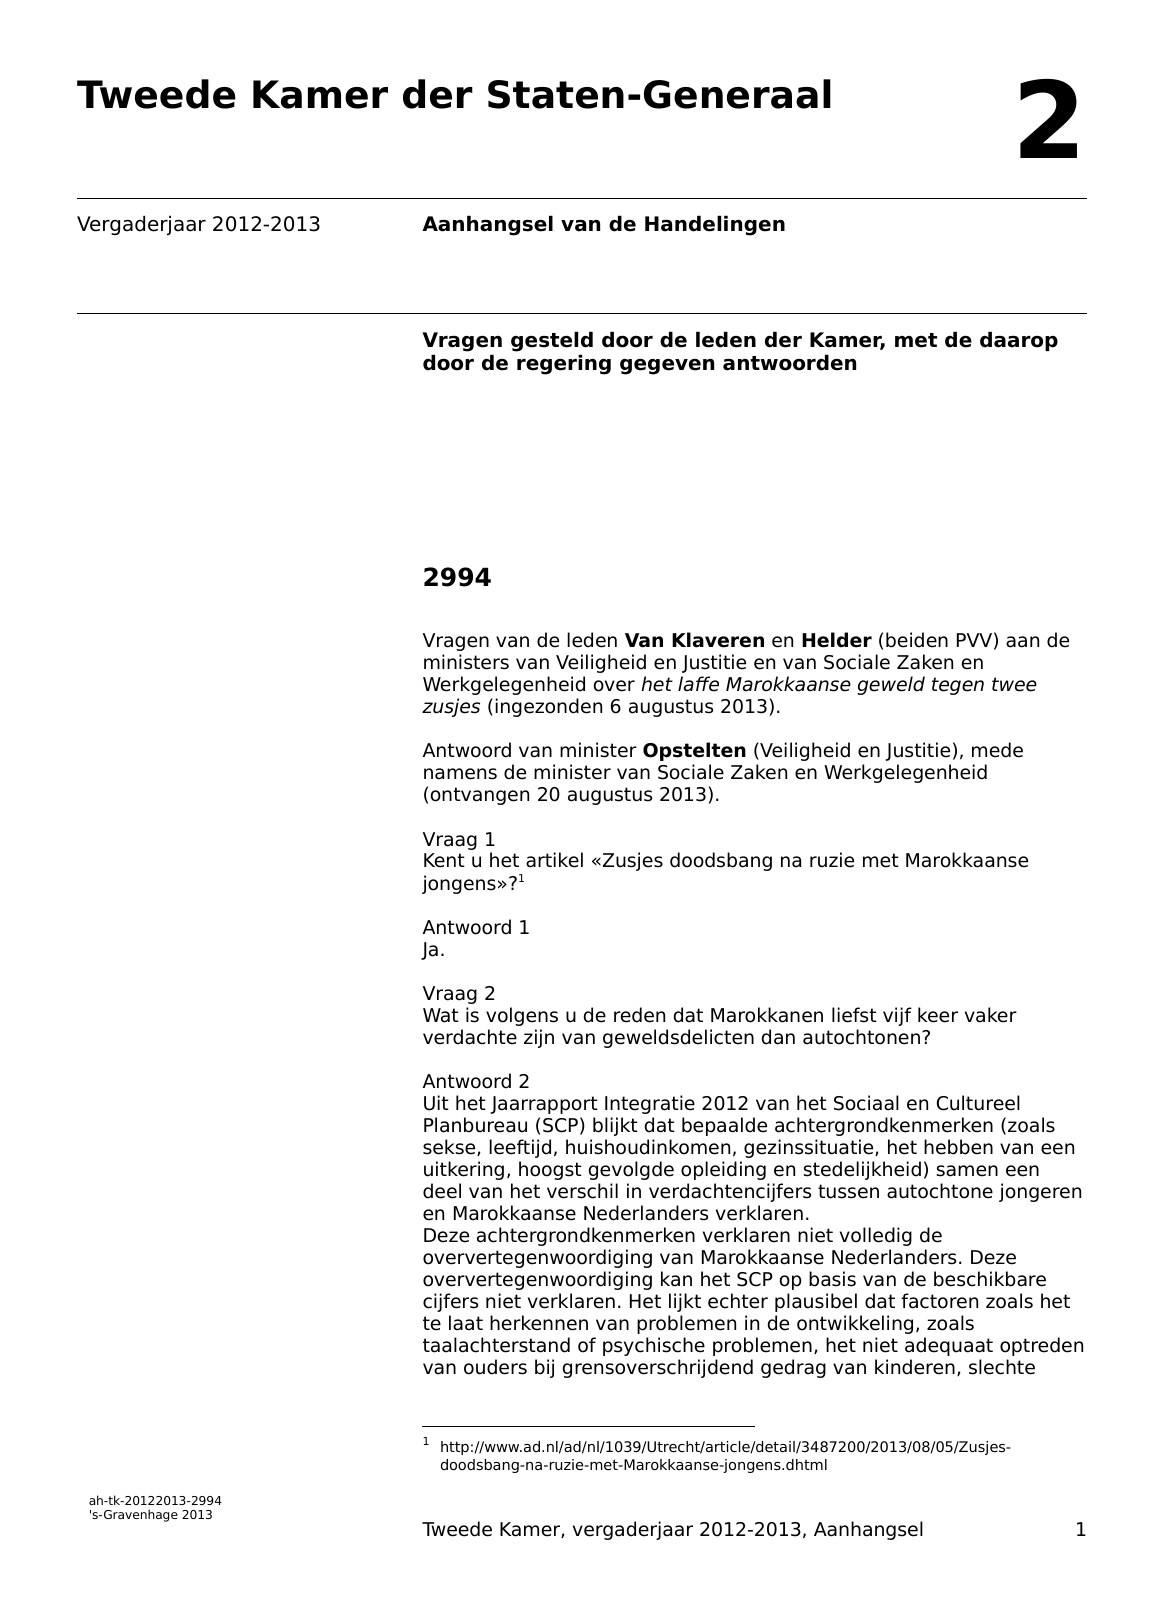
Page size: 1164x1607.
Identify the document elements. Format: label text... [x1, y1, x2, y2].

text 's-Gravenhage 2013 [88, 1508, 323, 1522]
text 2994 [422, 563, 1087, 592]
text Antwoord van minister Opstelten (Veiligheid en Justitie), mede namens de minister van Sociale Zaken en Werkgelegenheid (ontvangen 20 augustus 2013). [422, 740, 1087, 806]
text Wat is volgens u de reden dat Marokkanen liefst vijf keer vaker verdachte zijn van geweldsdelicten dan autochtonen? [422, 1005, 1087, 1049]
text ah-tk-20122013-2994 [88, 1494, 323, 1508]
text Vraag 2 [422, 983, 1087, 1005]
text Kent u het artikel «Zusjes doodsbang na ruzie met Marokkaanse jongens»? [422, 850, 1087, 894]
text Deze achtergrondkenmerken verklaren niet volledig de oververtegenwoordiging van Marokkaanse Nederlanders. Deze oververtegenwoordiging kan het SCP op basis van de beschikbare cijfers niet verklaren. Het lijkt echter plausibel dat factoren zoals het te laat herkennen van problemen in de ontwikkeling, zoals taalachterstand of psychische problemen, het niet adequaat optreden van ouders bij grensoverschrijdend gedrag van kinderen, slechte [422, 1225, 1087, 1378]
text Antwoord 2 [422, 1071, 1087, 1093]
table_header Tweede Kamer der Staten-Generaal [77, 59, 886, 198]
text Vragen van de leden Van Klaveren en Helder (beiden PVV) aan de ministers van Veiligheid en Justitie en van Sociale Zaken en Werkgelegenheid over het laffe Marokkaanse geweld tegen twee zusjes (ingezonden 6 augustus 2013). [422, 630, 1087, 718]
table_cell [77, 314, 422, 375]
text http://www.ad.nl/ad/nl/1039/Utrecht/article/detail/3487200/2013/08/05/Zusjes-doodsbang-na-ruzie-met-Marokkaanse-jongens.dhtml [422, 1435, 1087, 1474]
table_cell Vragen gesteld door de leden der Kamer, met de daarop door de regering gegeven antwoorden [422, 314, 1087, 375]
text Antwoord 1 [422, 917, 1087, 938]
table_cell Aanhangsel van de Handelingen [422, 199, 1087, 313]
table_cell Vergaderjaar 2012-2013 [77, 199, 422, 313]
text Vraag 1 [422, 828, 1087, 850]
text Uit het Jaarrapport Integratie 2012 van het Sociaal en Cultureel Planbureau (SCP) blijkt dat bepaalde achtergrondkenmerken (zoals sekse, leeftijd, huishoudinkomen, gezinssituatie, het hebben van een uitkering, hoogst gevolgde opleiding en stedelijkheid) samen een deel van het verschil in verdachtencijfers tussen autochtone jongeren en Marokkaanse Nederlanders verklaren. [422, 1093, 1087, 1225]
text Ja. [422, 938, 1087, 961]
table_header 2 [886, 59, 1087, 198]
